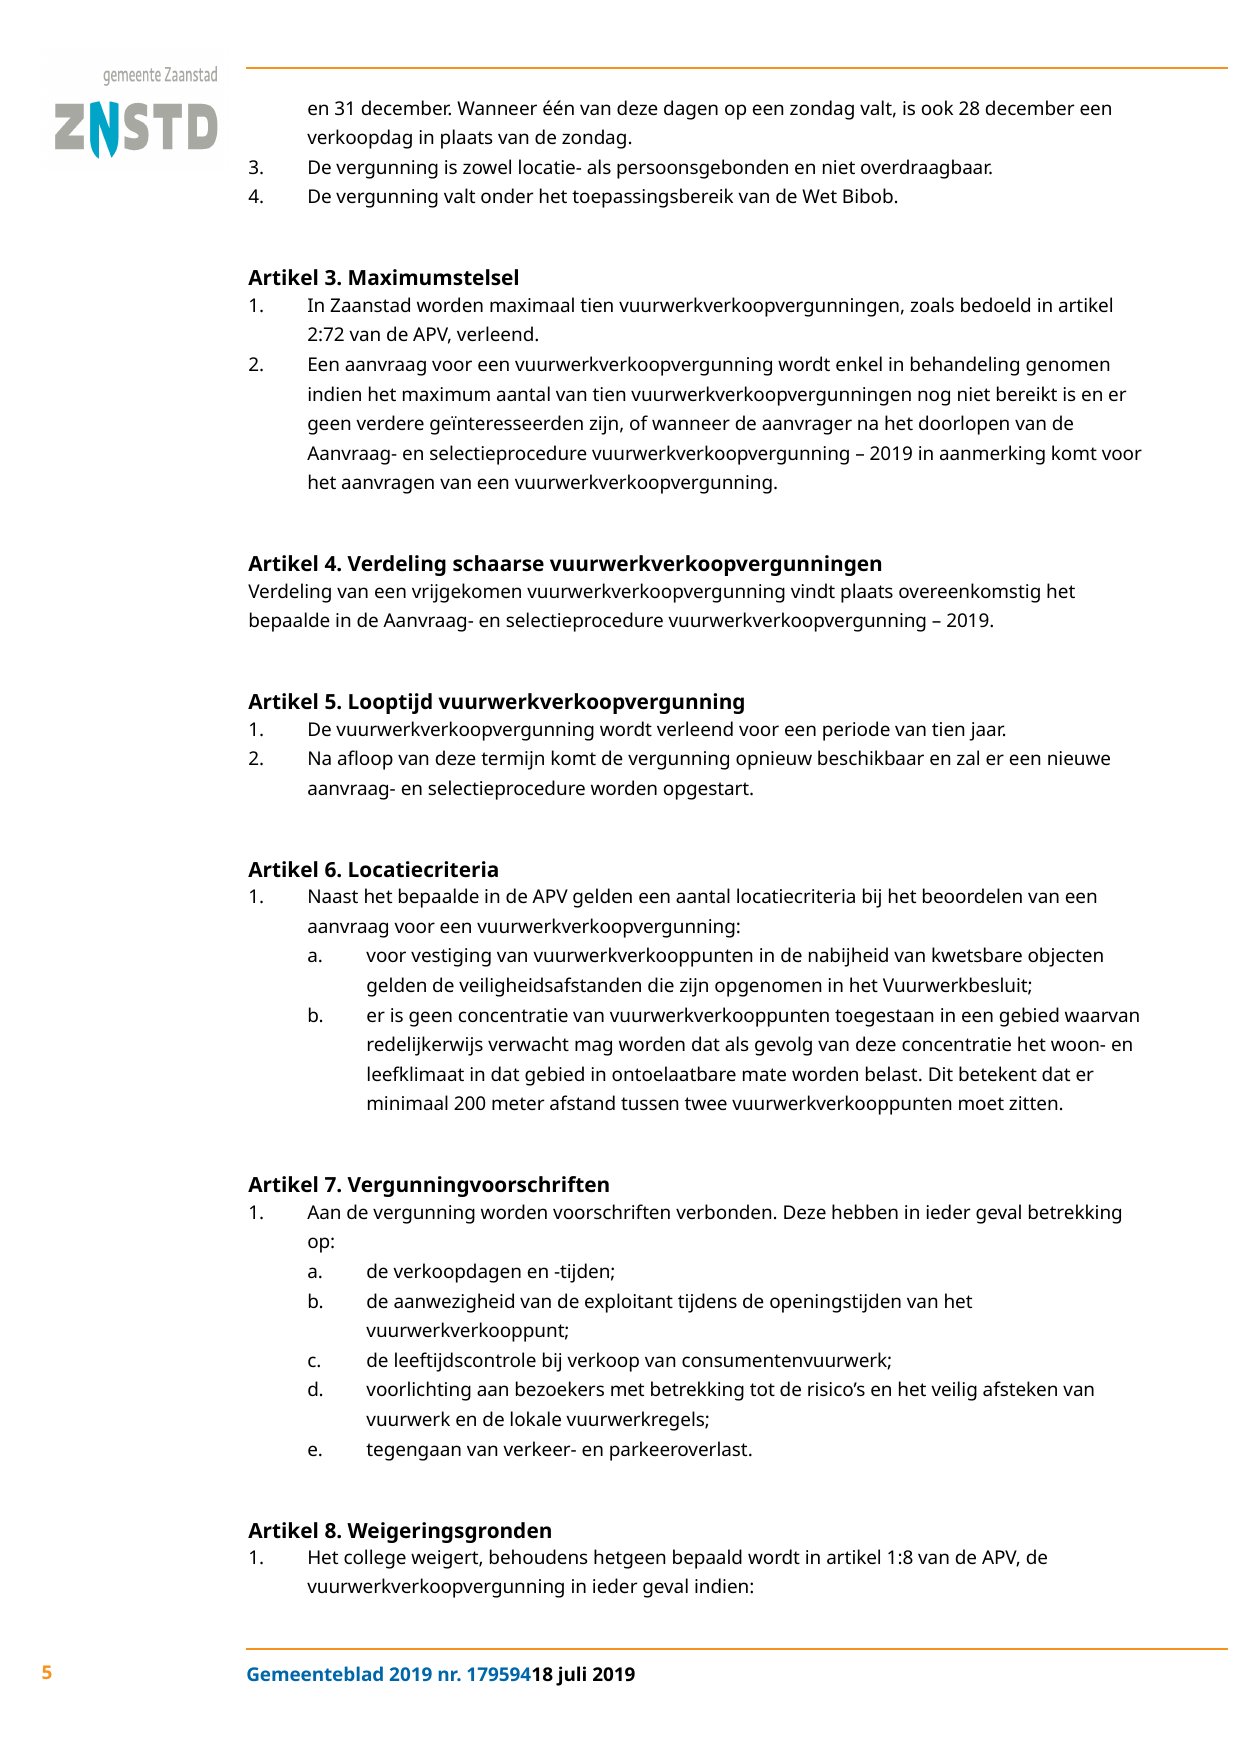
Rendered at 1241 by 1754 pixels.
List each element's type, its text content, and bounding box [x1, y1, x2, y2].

text Verdeling van een vrijgekomen vuurwerkverkoopvergunning vindt plaats overeenkomstig het bepaalde in de Aanvraag- en selectieprocedure vuurwerkverkoopvergunning – 2019. [248, 578, 1152, 633]
list Een aanvraag voor een vuurwerkverkoopvergunning wordt enkel in behandeling genomen indien het maximum aantal van tien vuurwerkverkoopvergunningen nog niet bereikt is en er geen verdere geïnteresseerden zijn, of wanneer de aanvrager na het doorlopen van de Aanvraag- en selectieprocedure vuurwerkverkoopvergunning – 2019 in aanmerking komt voor het aanvragen van een vuurwerkverkoopvergunning. [248, 351, 1152, 495]
list Het college weigert, behoudens hetgeen bepaald wordt in artikel 1:8 van de APV, de vuurwerkverkoopvergunning in ieder geval indien: [248, 1544, 1152, 1599]
list De vergunning is zowel locatie- als persoonsgebonden en niet overdraagbaar. [248, 154, 1152, 180]
text Artikel 7. Vergunningvoorschriften [248, 1171, 1152, 1199]
list De vergunning valt onder het toepassingsbereik van de Wet Bibob. [248, 183, 1152, 209]
text Artikel 3. Maximumstelsel [248, 263, 1152, 292]
list de verkoopdagen en -tijden; [307, 1258, 1152, 1284]
list In Zaanstad worden maximaal tien vuurwerkverkoopvergunningen, zoals bedoeld in artikel 2:72 van de APV, verleend. [248, 292, 1152, 347]
text Artikel 6. Locatiecriteria [248, 855, 1152, 883]
list tegengaan van verkeer- en parkeeroverlast. [307, 1436, 1152, 1461]
list De vuurwerkverkoopvergunning wordt verleend voor een periode van tien jaar. [248, 716, 1152, 742]
text Artikel 5. Looptijd vuurwerkverkoopvergunning [248, 687, 1152, 716]
list de leeftijdscontrole bij verkoop van consumentenvuurwerk; [307, 1347, 1152, 1373]
list voorlichting aan bezoekers met betrekking tot de risico’s en het veilig afsteken van vuurwerk en de lokale vuurwerkregels; [307, 1377, 1152, 1432]
list voor vestiging van vuurwerkverkooppunten in de nabijheid van kwetsbare objecten gelden de veiligheidsafstanden die zijn opgenomen in het Vuurwerkbesluit; [307, 943, 1152, 998]
list er is geen concentratie van vuurwerkverkooppunten toegestaan in een gebied waarvan redelijkerwijs verwacht mag worden dat als gevolg van deze concentratie het woon- en leefklimaat in dat gebied in ontoelaatbare mate worden belast. Dit betekent dat er minimaal 200 meter afstand tussen twee vuurwerkverkooppunten moet zitten. [307, 1002, 1152, 1116]
list Aan de vergunning worden voorschriften verbonden. Deze hebben in ieder geval betrekking op: [248, 1199, 1152, 1254]
text Artikel 8. Weigeringsgronden [248, 1516, 1152, 1544]
list Na afloop van deze termijn komt de vergunning opnieuw beschikbaar en zal er een nieuwe aanvraag- en selectieprocedure worden opgestart. [248, 746, 1152, 801]
list Naast het bepaalde in de APV gelden een aantal locatiecriteria bij het beoordelen van een aanvraag voor een vuurwerkverkoopvergunning: [248, 883, 1152, 939]
text Artikel 4. Verdeling schaarse vuurwerkverkoopvergunningen [248, 549, 1152, 578]
list de aanwezigheid van de exploitant tijdens de openingstijden van het vuurwerkverkooppunt; [307, 1288, 1152, 1343]
picture [41, 47, 231, 172]
list en 31 december. Wanneer één van deze dagen op een zondag valt, is ook 28 december een verkoopdag in plaats van de zondag. [248, 95, 1152, 150]
